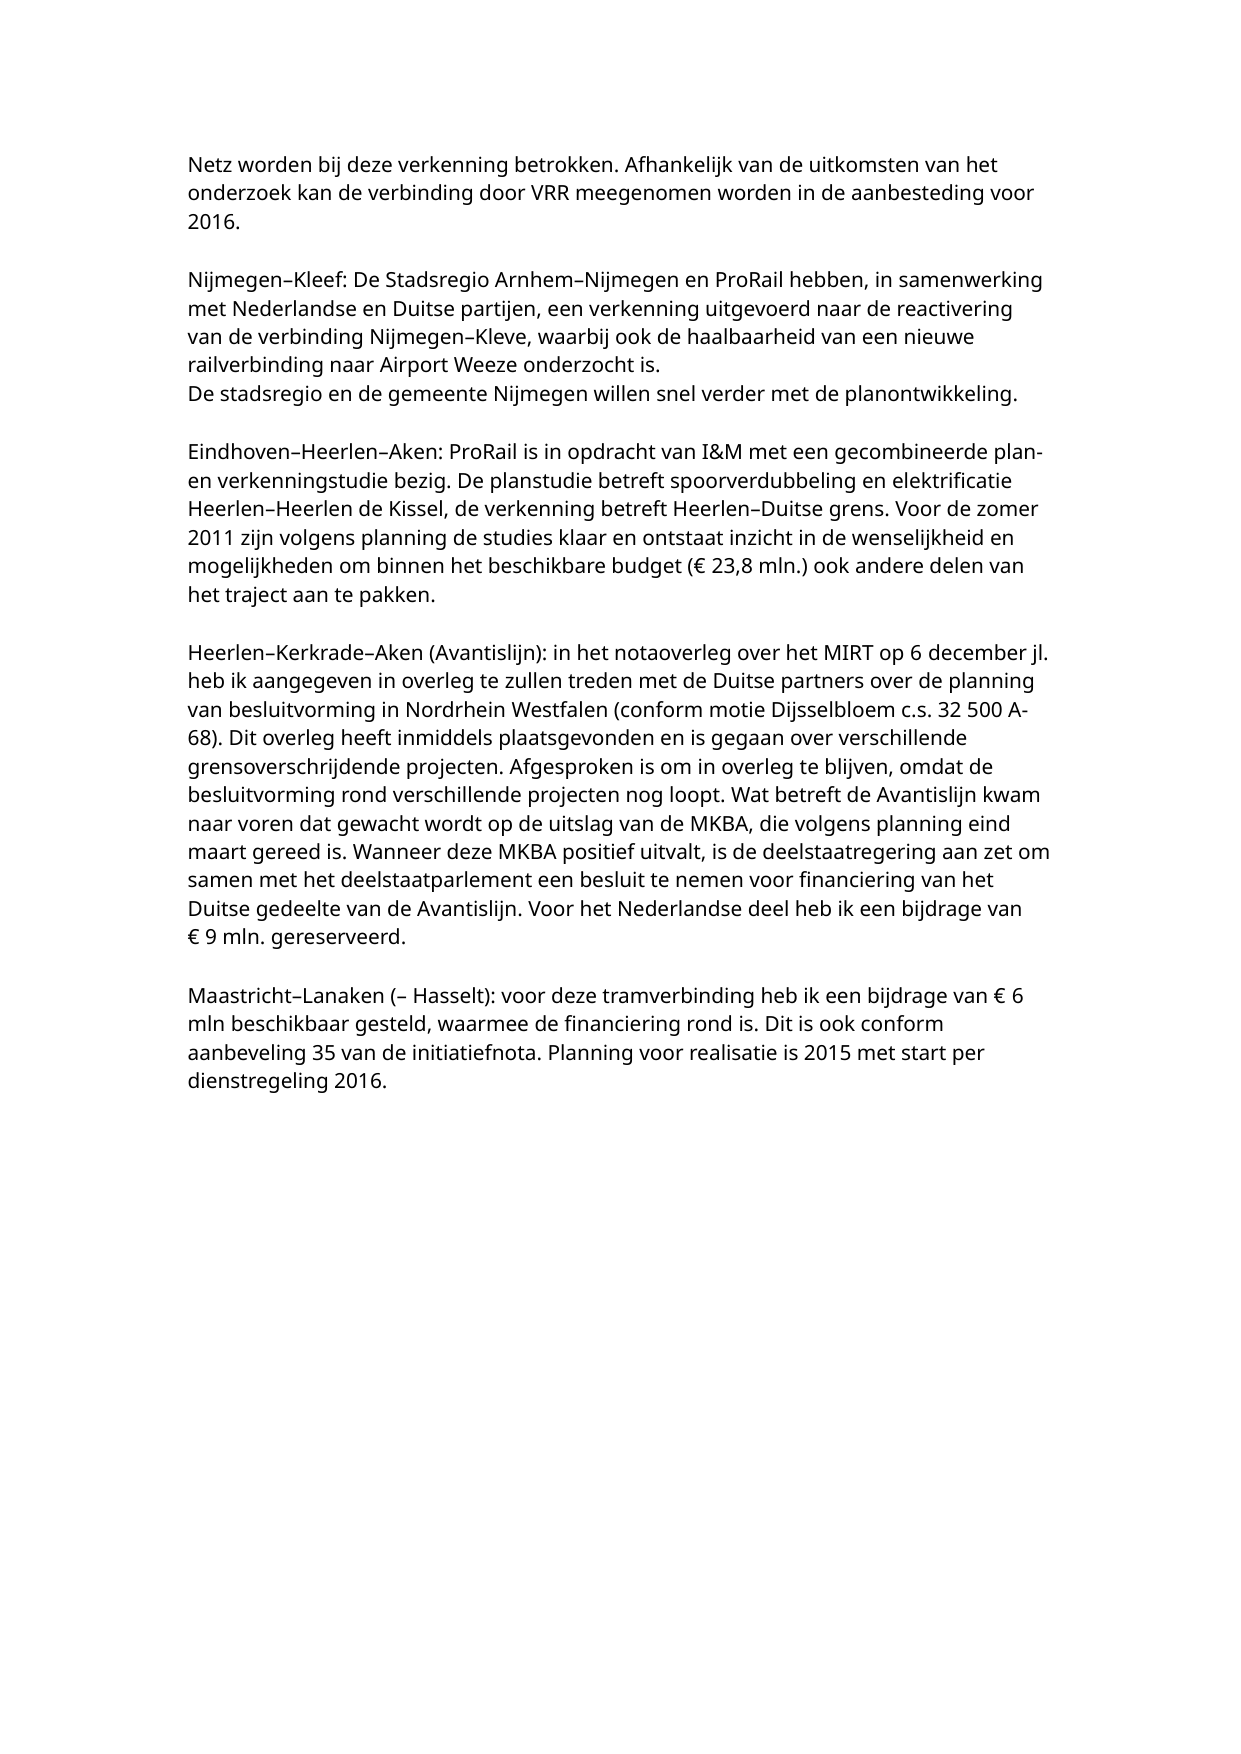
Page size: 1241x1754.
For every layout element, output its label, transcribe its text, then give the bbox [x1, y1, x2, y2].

text Eindhoven–Heerlen–Aken: ProRail is in opdracht van I&M met een gecombineerde plan- en verkenningstudie bezig. De planstudie betreft spoorverdubbeling en elektrificatie Heerlen–Heerlen de Kissel, de verkenning betreft Heerlen–Duitse grens. Voor de zomer 2011 zijn volgens planning de studies klaar en ontstaat inzicht in de wenselijkheid en mogelijkheden om binnen het beschikbare budget (€ 23,8 mln.) ook andere delen van het traject aan te pakken. [187, 437, 1053, 608]
text Netz worden bij deze verkenning betrokken. Afhankelijk van de uitkomsten van het onderzoek kan de verbinding door VRR meegenomen worden in de aanbesteding voor 2016. [187, 150, 1053, 235]
text Nijmegen–Kleef: De Stadsregio Arnhem–Nijmegen en ProRail hebben, in samenwerking met Nederlandse en Duitse partijen, een verkenning uitgevoerd naar de reactivering van de verbinding Nijmegen–Kleve, waarbij ook de haalbaarheid van een nieuwe railverbinding naar Airport Weeze onderzocht is. [187, 265, 1053, 379]
text Maastricht–Lanaken (– Hasselt): voor deze tramverbinding heb ik een bijdrage van € 6 mln beschikbaar gesteld, waarmee de financiering rond is. Dit is ook conform aanbeveling 35 van de initiatiefnota. Planning voor realisatie is 2015 met start per dienstregeling 2016. [187, 981, 1053, 1095]
text Heerlen–Kerkrade–Aken (Avantislijn): in het notaoverleg over het MIRT op 6 december jl. heb ik aangegeven in overleg te zullen treden met de Duitse partners over de planning van besluitvorming in Nordrhein Westfalen (conform motie Dijsselbloem c.s. 32 500 A-68). Dit overleg heeft inmiddels plaatsgevonden en is gegaan over verschillende grensoverschrijdende projecten. Afgesproken is om in overleg te blijven, omdat de besluitvorming rond verschillende projecten nog loopt. Wat betreft de Avantislijn kwam naar voren dat gewacht wordt op de uitslag van de MKBA, die volgens planning eind maart gereed is. Wanneer deze MKBA positief uitvalt, is de deelstaatregering aan zet om samen met het deelstaatparlement een besluit te nemen voor financiering van het Duitse gedeelte van de Avantislijn. Voor het Nederlandse deel heb ik een bijdrage van € 9 mln. gereserveerd. [187, 638, 1053, 951]
text De stadsregio en de gemeente Nijmegen willen snel verder met de planontwikkeling. [187, 379, 1053, 407]
